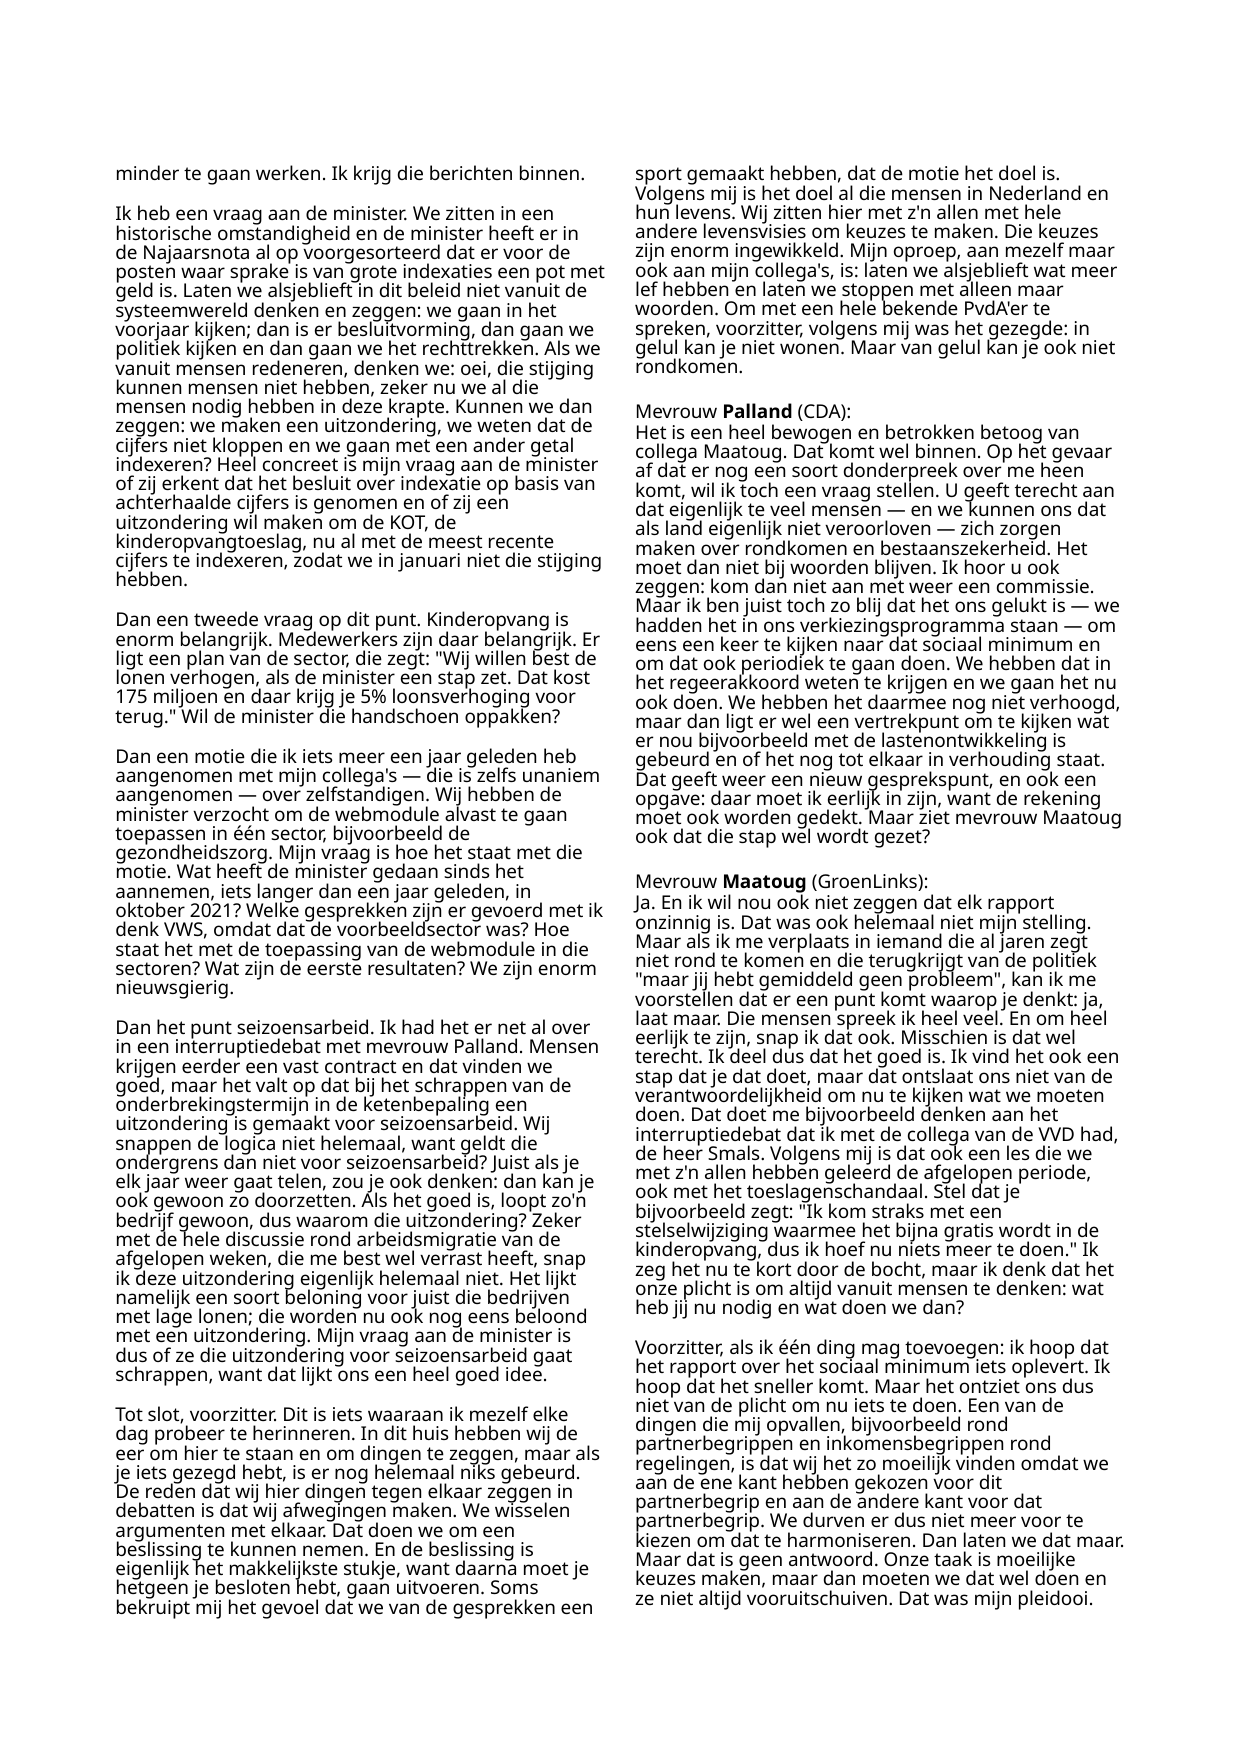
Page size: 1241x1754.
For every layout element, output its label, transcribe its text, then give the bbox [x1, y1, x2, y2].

text Mevrouw Palland (CDA): [635, 398, 1125, 424]
text Ik heb een vraag aan de minister. We zitten in een historische omstandigheid en de minister heeft er in de Najaarsnota al op voorgesorteerd dat er voor de posten waar sprake is van grote indexaties een pot met geld is. Laten we alsjeblieft in dit beleid niet vanuit de systeemwereld denken en zeggen: we gaan in het voorjaar kijken; dan is er besluitvorming, dan gaan we politiek kijken en dan gaan we het rechttrekken. Als we vanuit mensen redeneren, denken we: oei, die stijging kunnen mensen niet hebben, zeker nu we al die mensen nodig hebben in deze krapte. Kunnen we dan zeggen: we maken een uitzondering, we weten dat de cijfers niet kloppen en we gaan met een ander getal indexeren? Heel concreet is mijn vraag aan de minister of zij erkent dat het besluit over indexatie op basis van achterhaalde cijfers is genomen en of zij een uitzondering wil maken om de KOT, de kinderopvangtoeslag, nu al met de meest recente cijfers te indexeren, zodat we in januari niet die stijging hebben. [115, 205, 605, 591]
text Mevrouw Maatoug (GroenLinks): [635, 869, 1125, 894]
text Dan een motie die ik iets meer een jaar geleden heb aangenomen met mijn collega's — die is zelfs unaniem aangenomen — over zelfstandigen. Wij hebben de minister verzocht om de webmodule alvast te gaan toepassen in één sector, bijvoorbeeld de gezondheidszorg. Mijn vraag is hoe het staat met die motie. Wat heeft de minister gedaan sinds het aannemen, iets langer dan een jaar geleden, in oktober 2021? Welke gesprekken zijn er gevoerd met ik denk VWS, omdat dat de voorbeeldsector was? Hoe staat het met de toepassing van de webmodule in die sectoren? Wat zijn de eerste resultaten? We zijn enorm nieuwsgierig. [115, 748, 605, 998]
text Tot slot, voorzitter. Dit is iets waaraan ik mezelf elke dag probeer te herinneren. In dit huis hebben wij de eer om hier te staan en om dingen te zeggen, maar als je iets gezegd hebt, is er nog helemaal niks gebeurd. De reden dat wij hier dingen tegen elkaar zeggen in debatten is dat wij afwegingen maken. We wisselen argumenten met elkaar. Dat doen we om een beslissing te kunnen nemen. En de beslissing is eigenlijk het makkelijkste stukje, want daarna moet je hetgeen je besloten hebt, gaan uitvoeren. Soms bekruipt mij het gevoel dat we van de gesprekken een [115, 1406, 605, 1618]
text Voorzitter, als ik één ding mag toevoegen: ik hoop dat het rapport over het sociaal minimum iets oplevert. Ik hoop dat het sneller komt. Maar het ontziet ons dus niet van de plicht om nu iets te doen. Een van de dingen die mij opvallen, bijvoorbeeld rond partnerbegrippen en inkomensbegrippen rond regelingen, is dat wij het zo moeilijk vinden omdat we aan de ene kant hebben gekozen voor dit partnerbegrip en aan de andere kant voor dat partnerbegrip. We durven er dus niet meer voor te kiezen om dat te harmoniseren. Dan laten we dat maar. Maar dat is geen antwoord. Onze taak is moeilijke keuzes maken, maar dan moeten we dat wel doen en ze niet altijd vooruitschuiven. Dat was mijn pleidooi. [635, 1339, 1125, 1609]
text Ja. En ik wil nou ook niet zeggen dat elk rapport onzinnig is. Dat was ook helemaal niet mijn stelling. Maar als ik me verplaats in iemand die al jaren zegt niet rond te komen en die terugkrijgt van de politiek "maar jij hebt gemiddeld geen probleem", kan ik me voorstellen dat er een punt komt waarop je denkt: ja, laat maar. Die mensen spreek ik heel veel. En om heel eerlijk te zijn, snap ik dat ook. Misschien is dat wel terecht. Ik deel dus dat het goed is. Ik vind het ook een stap dat je dat doet, maar dat ontslaat ons niet van de verantwoordelijkheid om nu te kijken wat we moeten doen. Dat doet me bijvoorbeeld denken aan het interruptiedebat dat ik met de collega van de VVD had, de heer Smals. Volgens mij is dat ook een les die we met z'n allen hebben geleerd de afgelopen periode, ook met het toeslagenschandaal. Stel dat je bijvoorbeeld zegt: "Ik kom straks met een stelselwijziging waarmee het bijna gratis wordt in de kinderopvang, dus ik hoef nu niets meer te doen." Ik zeg het nu te kort door de bocht, maar ik denk dat het onze plicht is om altijd vanuit mensen te denken: wat heb jij nu nodig en wat doen we dan? [635, 894, 1125, 1318]
text Het is een heel bewogen en betrokken betoog van collega Maatoug. Dat komt wel binnen. Op het gevaar af dat er nog een soort donderpreek over me heen komt, wil ik toch een vraag stellen. U geeft terecht aan dat eigenlijk te veel mensen — en we kunnen ons dat als land eigenlijk niet veroorloven — zich zorgen maken over rondkomen en bestaanszekerheid. Het moet dan niet bij woorden blijven. Ik hoor u ook zeggen: kom dan niet aan met weer een commissie. Maar ik ben juist toch zo blij dat het ons gelukt is — we hadden het in ons verkiezingsprogramma staan — om eens een keer te kijken naar dat sociaal minimum en om dat ook periodiek te gaan doen. We hebben dat in het regeerakkoord weten te krijgen en we gaan het nu ook doen. We hebben het daarmee nog niet verhoogd, maar dan ligt er wel een vertrekpunt om te kijken wat er nou bijvoorbeeld met de lastenontwikkeling is gebeurd en of het nog tot elkaar in verhouding staat. Dat geeft weer een nieuw gesprekspunt, en ook een opgave: daar moet ik eerlijk in zijn, want de rekening moet ook worden gedekt. Maar ziet mevrouw Maatoug ook dat die stap wel wordt gezet? [635, 424, 1125, 848]
text Dan een tweede vraag op dit punt. Kinderopvang is enorm belangrijk. Medewerkers zijn daar belangrijk. Er ligt een plan van de sector, die zegt: "Wij willen best de lonen verhogen, als de minister een stap zet. Dat kost 175 miljoen en daar krijg je 5% loonsverhoging voor terug." Wil de minister die handschoen oppakken? [115, 611, 605, 727]
text sport gemaakt hebben, dat de motie het doel is. Volgens mij is het doel al die mensen in Nederland en hun levens. Wij zitten hier met z'n allen met hele andere levensvisies om keuzes te maken. Die keuzes zijn enorm ingewikkeld. Mijn oproep, aan mezelf maar ook aan mijn collega's, is: laten we alsjeblieft wat meer lef hebben en laten we stoppen met alleen maar woorden. Om met een hele bekende PvdA'er te spreken, voorzitter, volgens mij was het gezegde: in gelul kan je niet wonen. Maar van gelul kan je ook niet rondkomen. [635, 165, 1125, 377]
text minder te gaan werken. Ik krijg die berichten binnen. [115, 165, 605, 184]
text Dan het punt seizoensarbeid. Ik had het er net al over in een interruptiedebat met mevrouw Palland. Mensen krijgen eerder een vast contract en dat vinden we goed, maar het valt op dat bij het schrappen van de onderbrekingstermijn in de ketenbepaling een uitzondering is gemaakt voor seizoensarbeid. Wij snappen de logica niet helemaal, want geldt die ondergrens dan niet voor seizoensarbeid? Juist als je elk jaar weer gaat telen, zou je ook denken: dan kan je ook gewoon zo doorzetten. Als het goed is, loopt zo'n bedrijf gewoon, dus waarom die uitzondering? Zeker met de hele discussie rond arbeidsmigratie van de afgelopen weken, die me best wel verrast heeft, snap ik deze uitzondering eigenlijk helemaal niet. Het lijkt namelijk een soort beloning voor juist die bedrijven met lage lonen; die worden nu ook nog eens beloond met een uitzondering. Mijn vraag aan de minister is dus of ze die uitzondering voor seizoensarbeid gaat schrappen, want dat lijkt ons een heel goed idee. [115, 1019, 605, 1385]
